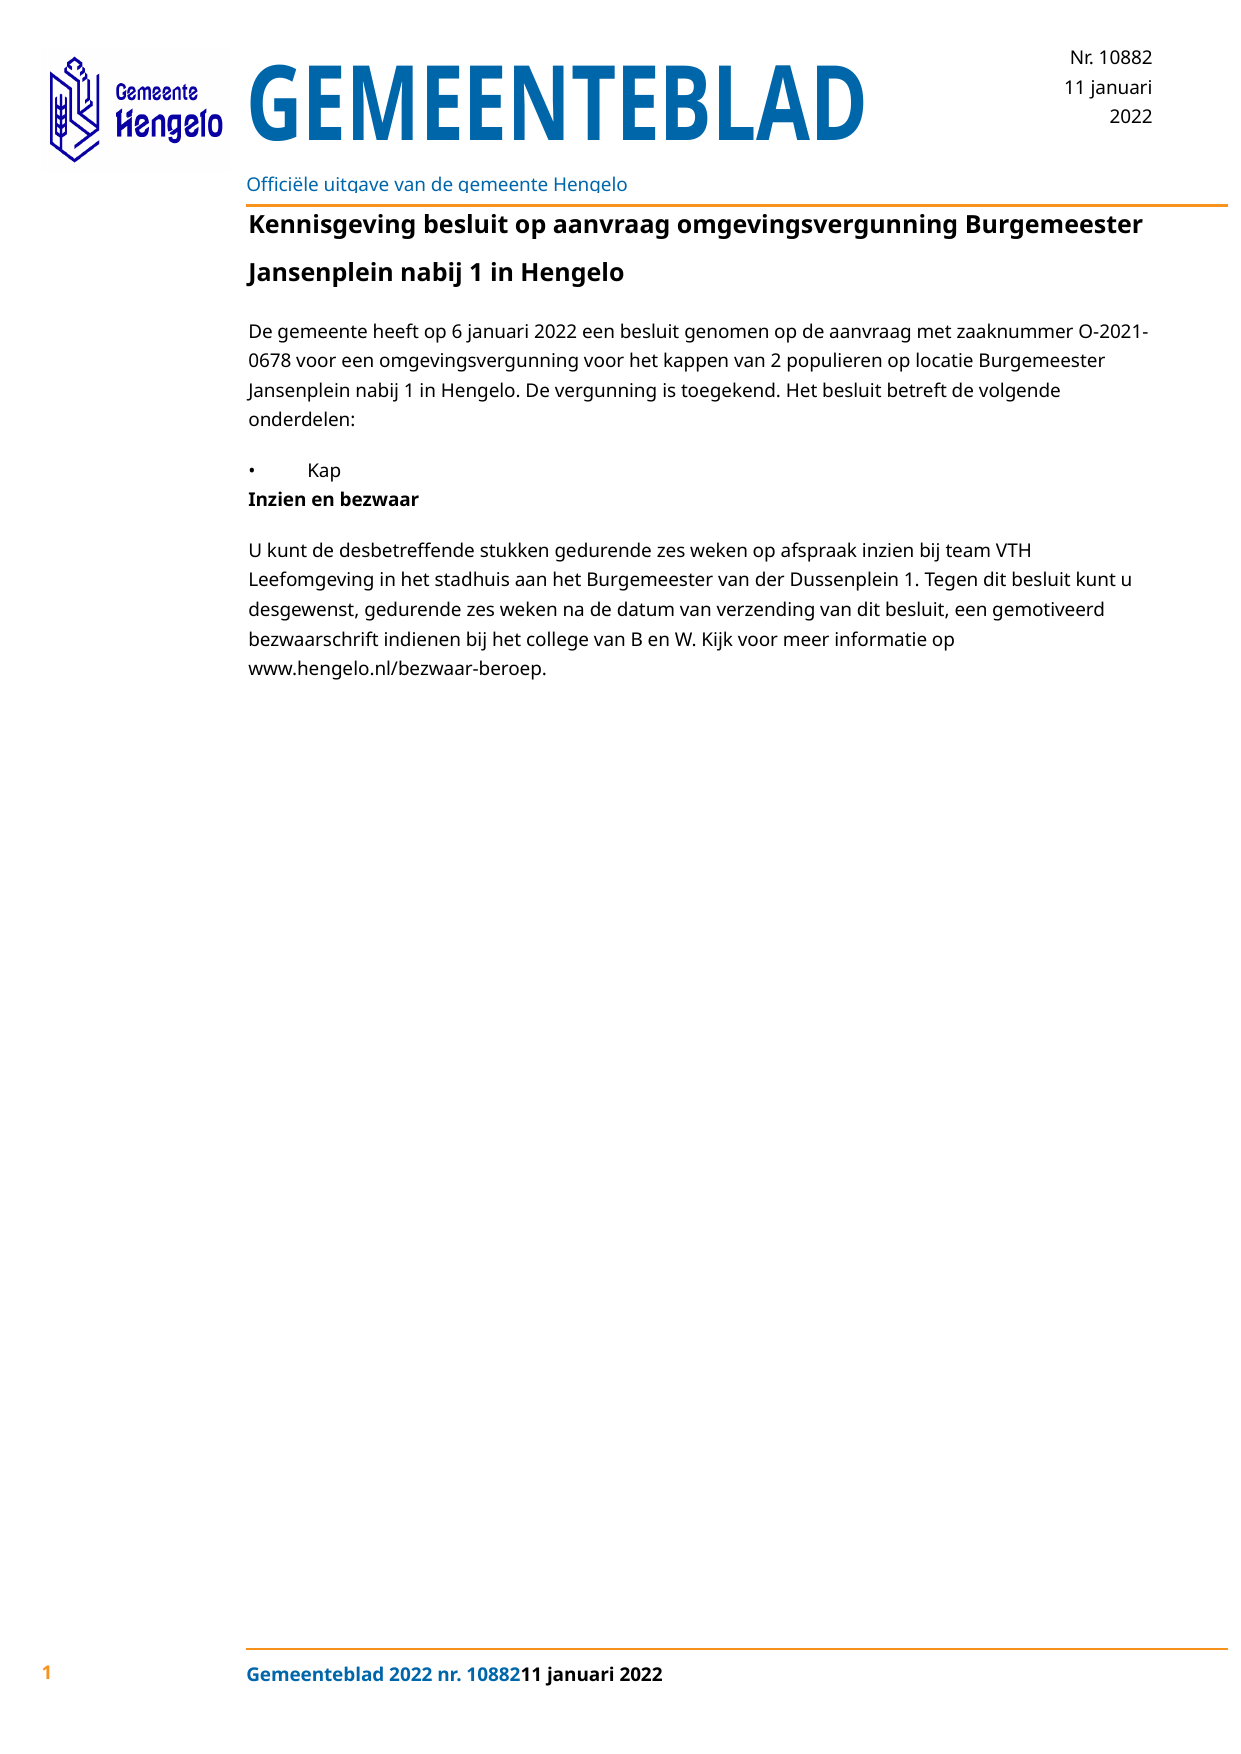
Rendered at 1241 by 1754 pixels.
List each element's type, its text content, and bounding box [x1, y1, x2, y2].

text De gemeente heeft op 6 januari 2022 een besluit genomen op de aanvraag met zaaknummer O-2021-0678 voor een omgevingsvergunning voor het kappen van 2 populieren op locatie Burgemeester Jansenplein nabij 1 in Hengelo. De vergunning is toegekend. Het besluit betreft de volgende onderdelen: [248, 318, 1152, 432]
text Kennisgeving besluit op aanvraag omgevingsvergunning Burgemeester Jansenplein nabij 1 in Hengelo [248, 207, 1152, 288]
picture [41, 47, 231, 172]
list Kap [248, 457, 1152, 483]
text U kunt de desbetreffende stukken gedurende zes weken op afspraak inzien bij team VTH Leefomgeving in het stadhuis aan het Burgemeester van der Dussenplein 1. Tegen dit besluit kunt u desgewenst, gedurende zes weken na de datum van verzending van dit besluit, een gemotiveerd bezwaarschrift indienen bij het college van B en W. Kijk voor meer informatie op www.hengelo.nl/bezwaar-beroep. [248, 537, 1152, 681]
text Inzien en bezwaar [248, 487, 1152, 512]
